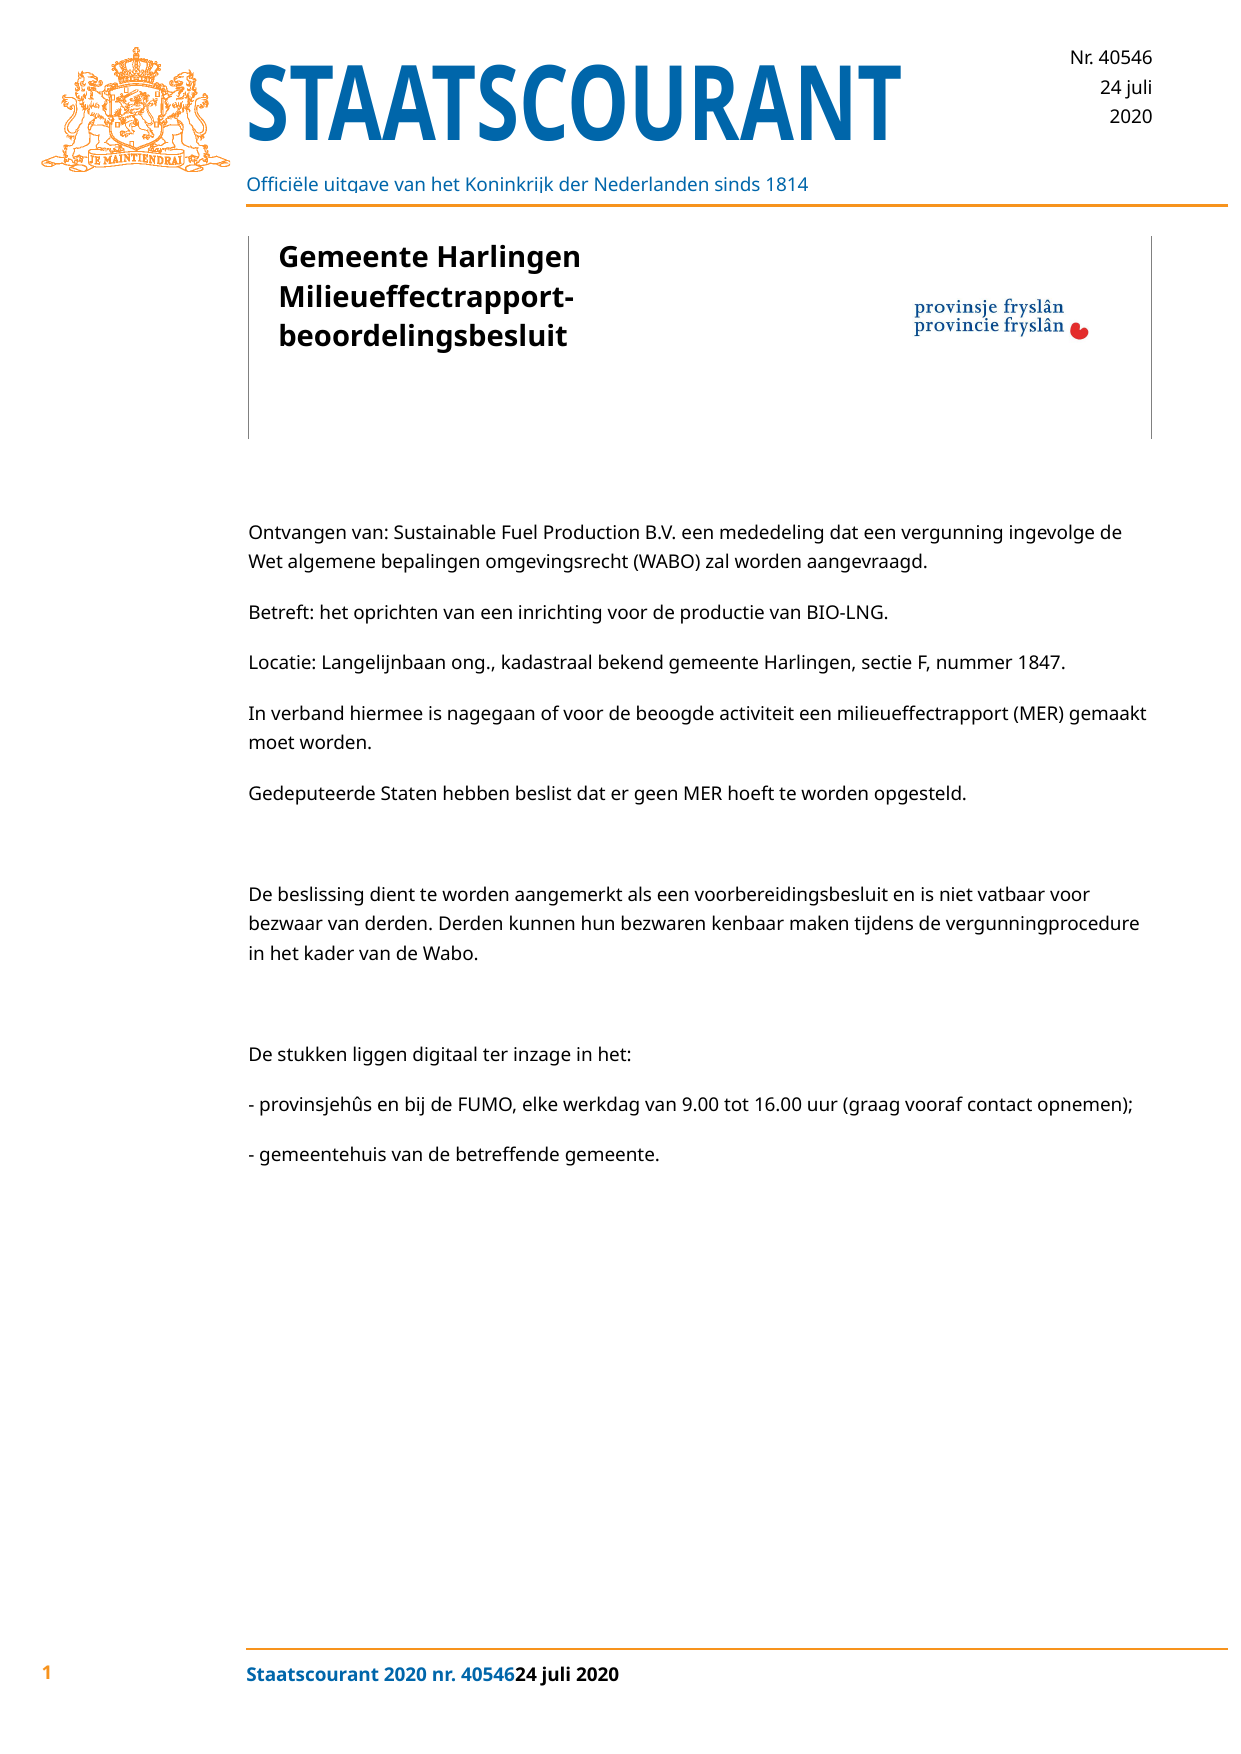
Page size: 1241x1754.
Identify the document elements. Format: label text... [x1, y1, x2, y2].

text De beslissing dient te worden aangemerkt als een voorbereidingsbesluit en is niet vatbaar voor bezwaar van derden. Derden kunnen hun bezwaren kenbaar maken tijdens de vergunningprocedure in het kader van de Wabo. [248, 881, 1152, 966]
table_header [1090, 236, 1151, 413]
text - provinsjehûs en bij de FUMO, elke werkdag van 9.00 tot 16.00 uur (graag vooraf contact opnemen); [248, 1091, 1152, 1117]
table_header [850, 236, 912, 413]
table_header [850, 414, 1151, 439]
text Locatie: Langelijnbaan ong., kadastraal bekend gemeente Harlingen, sectie F, nummer 1847. [248, 649, 1152, 675]
text De stukken liggen digitaal ter inzage in het: [248, 1041, 1152, 1066]
text Betreft: het oprichten van een inrichting voor de productie van BIO-LNG. [248, 599, 1152, 625]
text - gemeentehuis van de betreffende gemeente. [248, 1142, 1152, 1167]
text Ontvangen van: Sustainable Fuel Production B.V. een mededeling dat een vergunning ingevolge de Wet algemene bepalingen omgevingsrecht (WABO) zal worden aangevraagd. [248, 519, 1152, 574]
picture [41, 47, 231, 172]
text Gedeputeerde Staten hebben beslist dat er geen MER hoeft te worden opgesteld. [248, 780, 1152, 806]
table_header Gemeente Harlingen Milieueffectrapport-beoordelingsbesluit [249, 236, 850, 439]
text In verband hiermee is nagegaan of voor de beoogde activiteit een milieueffectrapport (MER) gemaakt moet worden. [248, 700, 1152, 755]
picture [912, 236, 1090, 414]
